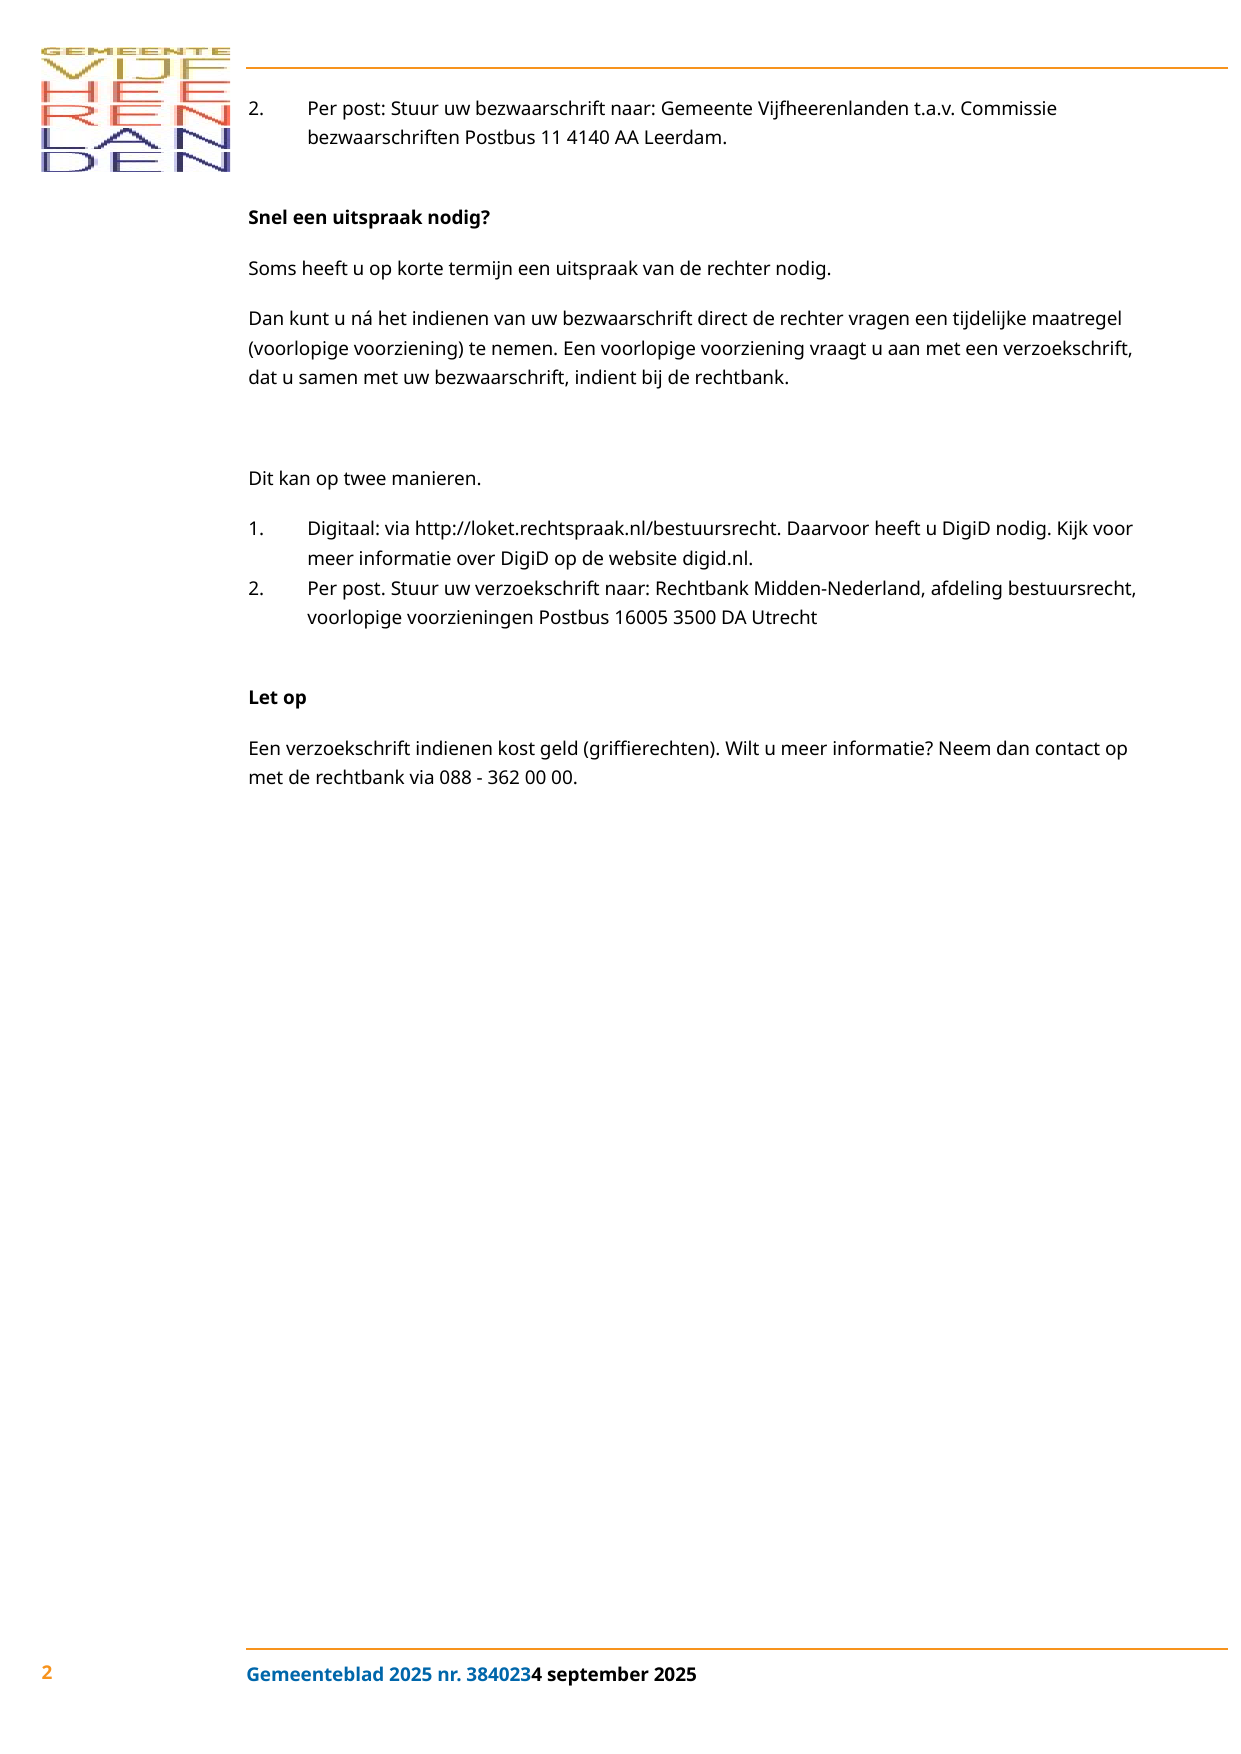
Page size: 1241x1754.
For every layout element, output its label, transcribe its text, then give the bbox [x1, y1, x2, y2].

text Een verzoekschrift indienen kost geld (griffierechten). Wilt u meer informatie? Neem dan contact op met de rechtbank via 088 - 362 00 00. [248, 735, 1152, 790]
list Per post. Stuur uw verzoekschrift naar: Rechtbank Midden-Nederland, afdeling bestuursrecht, voorlopige voorzieningen Postbus 16005 3500 DA Utrecht [248, 575, 1152, 630]
text Let op [248, 684, 1152, 710]
text Dan kunt u ná het indienen van uw bezwaarschrift direct de rechter vragen een tijdelijke maatregel (voorlopige voorziening) te nemen. Een voorlopige voorziening vraagt u aan met een verzoekschrift, dat u samen met uw bezwaarschrift, indient bij de rechtbank. [248, 305, 1152, 390]
text Soms heeft u op korte termijn een uitspraak van de rechter nodig. [248, 255, 1152, 281]
picture [41, 47, 231, 172]
text Dit kan op twee manieren. [248, 465, 1152, 491]
text Snel een uitspraak nodig? [248, 204, 1152, 230]
list Per post: Stuur uw bezwaarschrift naar: Gemeente Vijfheerenlanden t.a.v. Commissie bezwaarschriften Postbus 11 4140 AA Leerdam. [248, 95, 1152, 150]
list Digitaal: via http://loket.rechtspraak.nl/bestuursrecht. Daarvoor heeft u DigiD nodig. Kijk voor meer informatie over DigiD op de website digid.nl. [248, 516, 1152, 571]
